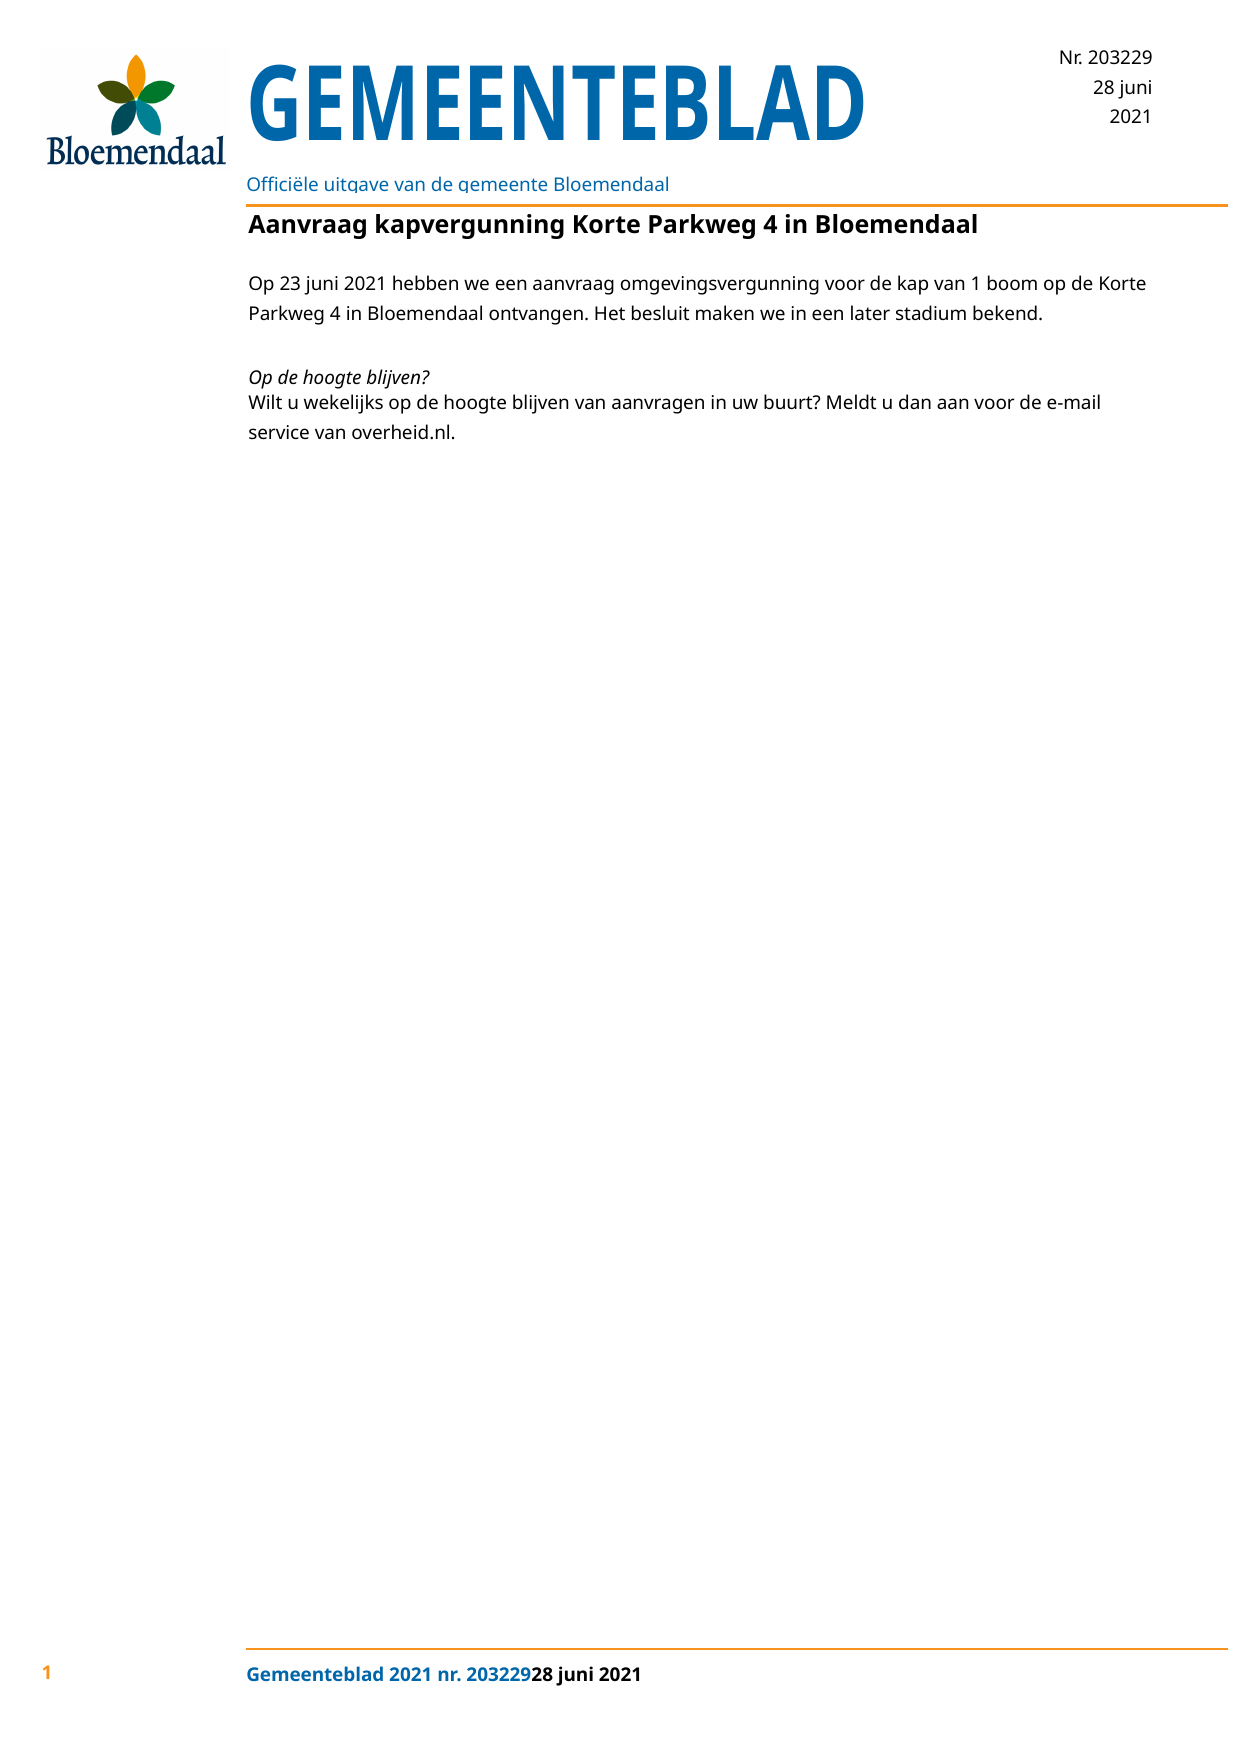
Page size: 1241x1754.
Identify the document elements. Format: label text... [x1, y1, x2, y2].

picture [41, 47, 231, 172]
text Wilt u wekelijks op de hoogte blijven van aanvragen in uw buurt? Meldt u dan aan voor de e-mail service van overheid.nl. [248, 389, 1152, 445]
text Aanvraag kapvergunning Korte Parkweg 4 in Bloemendaal [248, 207, 1152, 241]
text Op de hoogte blijven? [248, 364, 1152, 389]
text Op 23 juni 2021 hebben we een aanvraag omgevingsvergunning voor de kap van 1 boom op de Korte Parkweg 4 in Bloemendaal ontvangen. Het besluit maken we in een later stadium bekend. [248, 270, 1152, 326]
